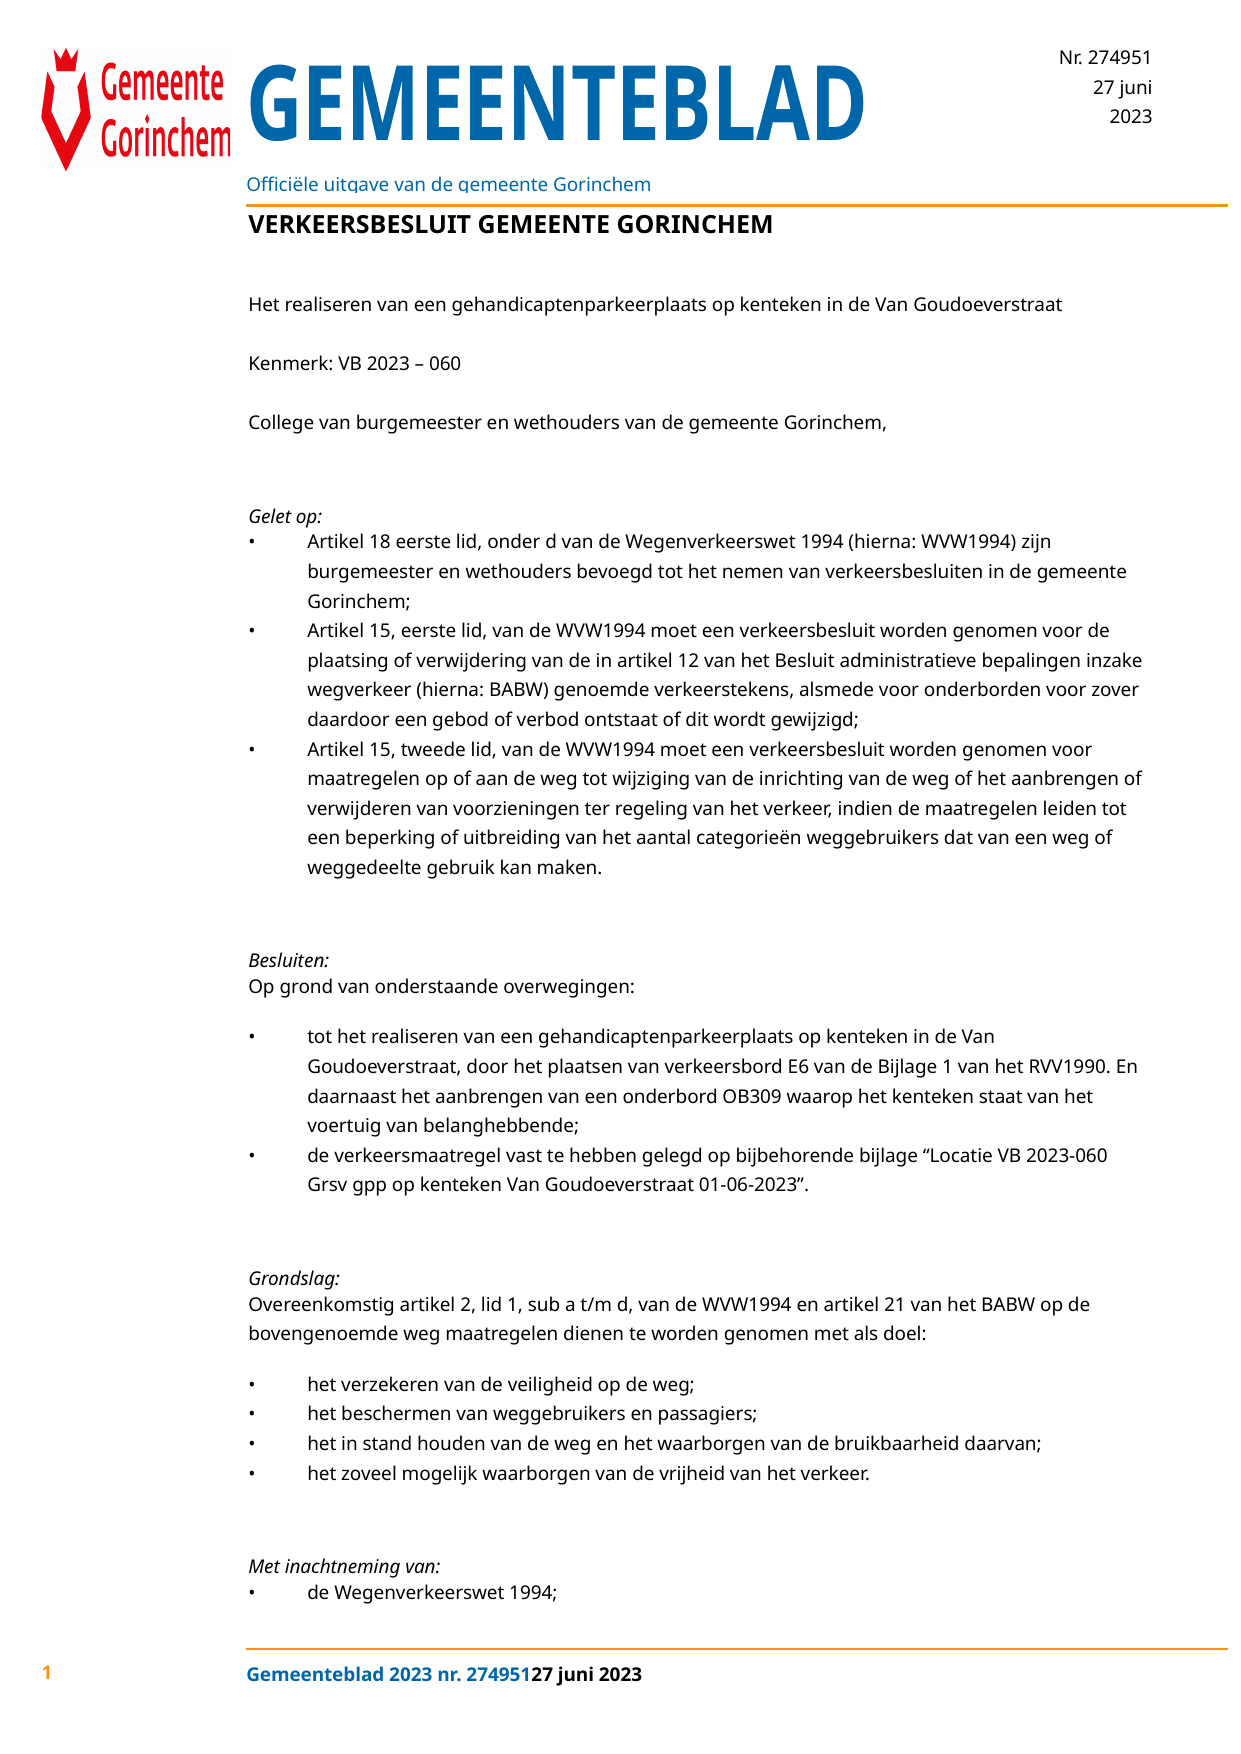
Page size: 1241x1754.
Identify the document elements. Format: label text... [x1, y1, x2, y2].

text Kenmerk: VB 2023 – 060 [248, 350, 1152, 376]
text Grondslag: [248, 1265, 1152, 1291]
text Besluiten: [248, 948, 1152, 973]
text Op grond van onderstaande overwegingen: [248, 973, 1152, 999]
list het zoveel mogelijk waarborgen van de vrijheid van het verkeer. [248, 1460, 1152, 1485]
list Artikel 18 eerste lid, onder d van de Wegenverkeerswet 1994 (hierna: WVW1994) zijn burgemeester en wethouders bevoegd tot het nemen van verkeersbesluiten in de gemeente Gorinchem; [248, 529, 1152, 613]
text Gelet op: [248, 503, 1152, 529]
text VERKEERSBESLUIT GEMEENTE GORINCHEM [248, 207, 1152, 241]
text Met inachtneming van: [248, 1553, 1152, 1579]
list het verzekeren van de veiligheid op de weg; [248, 1371, 1152, 1397]
list tot het realiseren van een gehandicaptenparkeerplaats op kenteken in de Van Goudoeverstraat, door het plaatsen van verkeersbord E6 van de Bijlage 1 van het RVV1990. En daarnaast het aanbrengen van een onderbord OB309 waarop het kenteken staat van het voertuig van belanghebbende; [248, 1024, 1152, 1138]
picture [41, 47, 231, 172]
text Overeenkomstig artikel 2, lid 1, sub a t/m d, van de WVW1994 en artikel 21 van het BABW op de bovengenoemde weg maatregelen dienen te worden genomen met als doel: [248, 1291, 1152, 1346]
list Artikel 15, eerste lid, van de WVW1994 moet een verkeersbesluit worden genomen voor de plaatsing of verwijdering van de in artikel 12 van het Besluit administratieve bepalingen inzake wegverkeer (hierna: BABW) genoemde verkeerstekens, alsmede voor onderborden voor zover daardoor een gebod of verbod ontstaat of dit wordt gewijzigd; [248, 617, 1152, 732]
list Artikel 15, tweede lid, van de WVW1994 moet een verkeersbesluit worden genomen voor maatregelen op of aan de weg tot wijziging van de inrichting van de weg of het aanbrengen of verwijderen van voorzieningen ter regeling van het verkeer, indien de maatregelen leiden tot een beperking of uitbreiding van het aantal categorieën weggebruikers dat van een weg of weggedeelte gebruik kan maken. [248, 736, 1152, 880]
list de verkeersmaatregel vast te hebben gelegd op bijbehorende bijlage “Locatie VB 2023-060 Grsv gpp op kenteken Van Goudoeverstraat 01-06-2023”. [248, 1142, 1152, 1197]
text College van burgemeester en wethouders van de gemeente Gorinchem, [248, 409, 1152, 435]
text Het realiseren van een gehandicaptenparkeerplaats op kenteken in de Van Goudoeverstraat [248, 291, 1152, 317]
list het beschermen van weggebruikers en passagiers; [248, 1401, 1152, 1426]
list het in stand houden van de weg en het waarborgen van de bruikbaarheid daarvan; [248, 1430, 1152, 1456]
list de Wegenverkeerswet 1994; [248, 1579, 1152, 1605]
